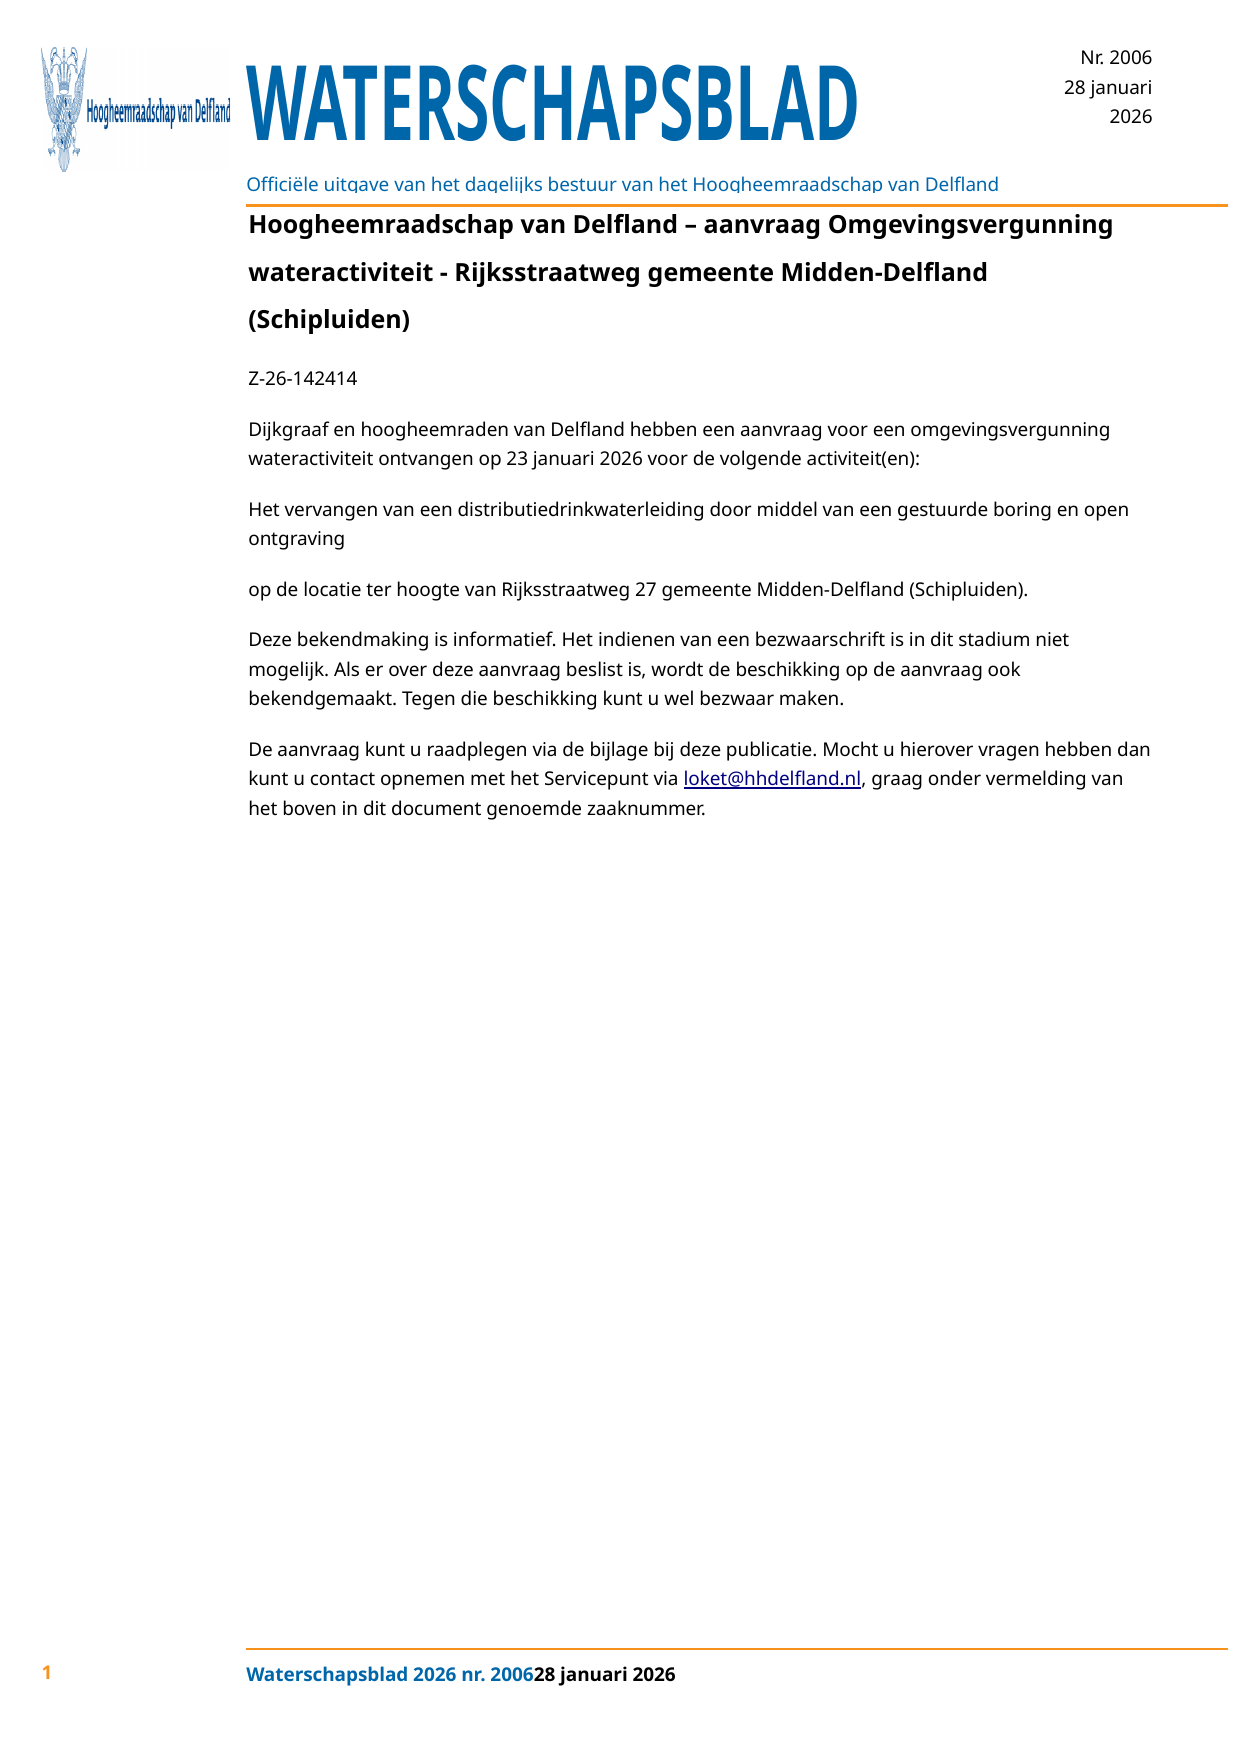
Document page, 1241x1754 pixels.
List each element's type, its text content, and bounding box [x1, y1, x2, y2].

text Z-26-142414 [248, 366, 1152, 391]
text Het vervangen van een distributiedrinkwaterleiding door middel van een gestuurde boring en open ontgraving [248, 496, 1152, 551]
text Deze bekendmaking is informatief. Het indienen van een bezwaarschrift is in dit stadium niet mogelijk. Als er over deze aanvraag beslist is, wordt de beschikking op de aanvraag ook bekendgemaakt. Tegen die beschikking kunt u wel bezwaar maken. [248, 626, 1152, 711]
text Hoogheemraadschap van Delfland – aanvraag Omgevingsvergunning wateractiviteit - Rijksstraatweg gemeente Midden-Delfland (Schipluiden) [248, 207, 1152, 336]
text op de locatie ter hoogte van Rijksstraatweg 27 gemeente Midden-Delfland (Schipluiden). [248, 576, 1152, 602]
text Dijkgraaf en hoogheemraden van Delfland hebben een aanvraag voor een omgevingsvergunning wateractiviteit ontvangen op 23 januari 2026 voor de volgende activiteit(en): [248, 416, 1152, 471]
text De aanvraag kunt u raadplegen via de bijlage bij deze publicatie. Mocht u hierover vragen hebben dan kunt u contact opnemen met het Servicepunt via loket@hhdelfland.nl, graag onder vermelding van het boven in dit document genoemde zaaknummer. [248, 736, 1152, 821]
picture [41, 47, 231, 172]
